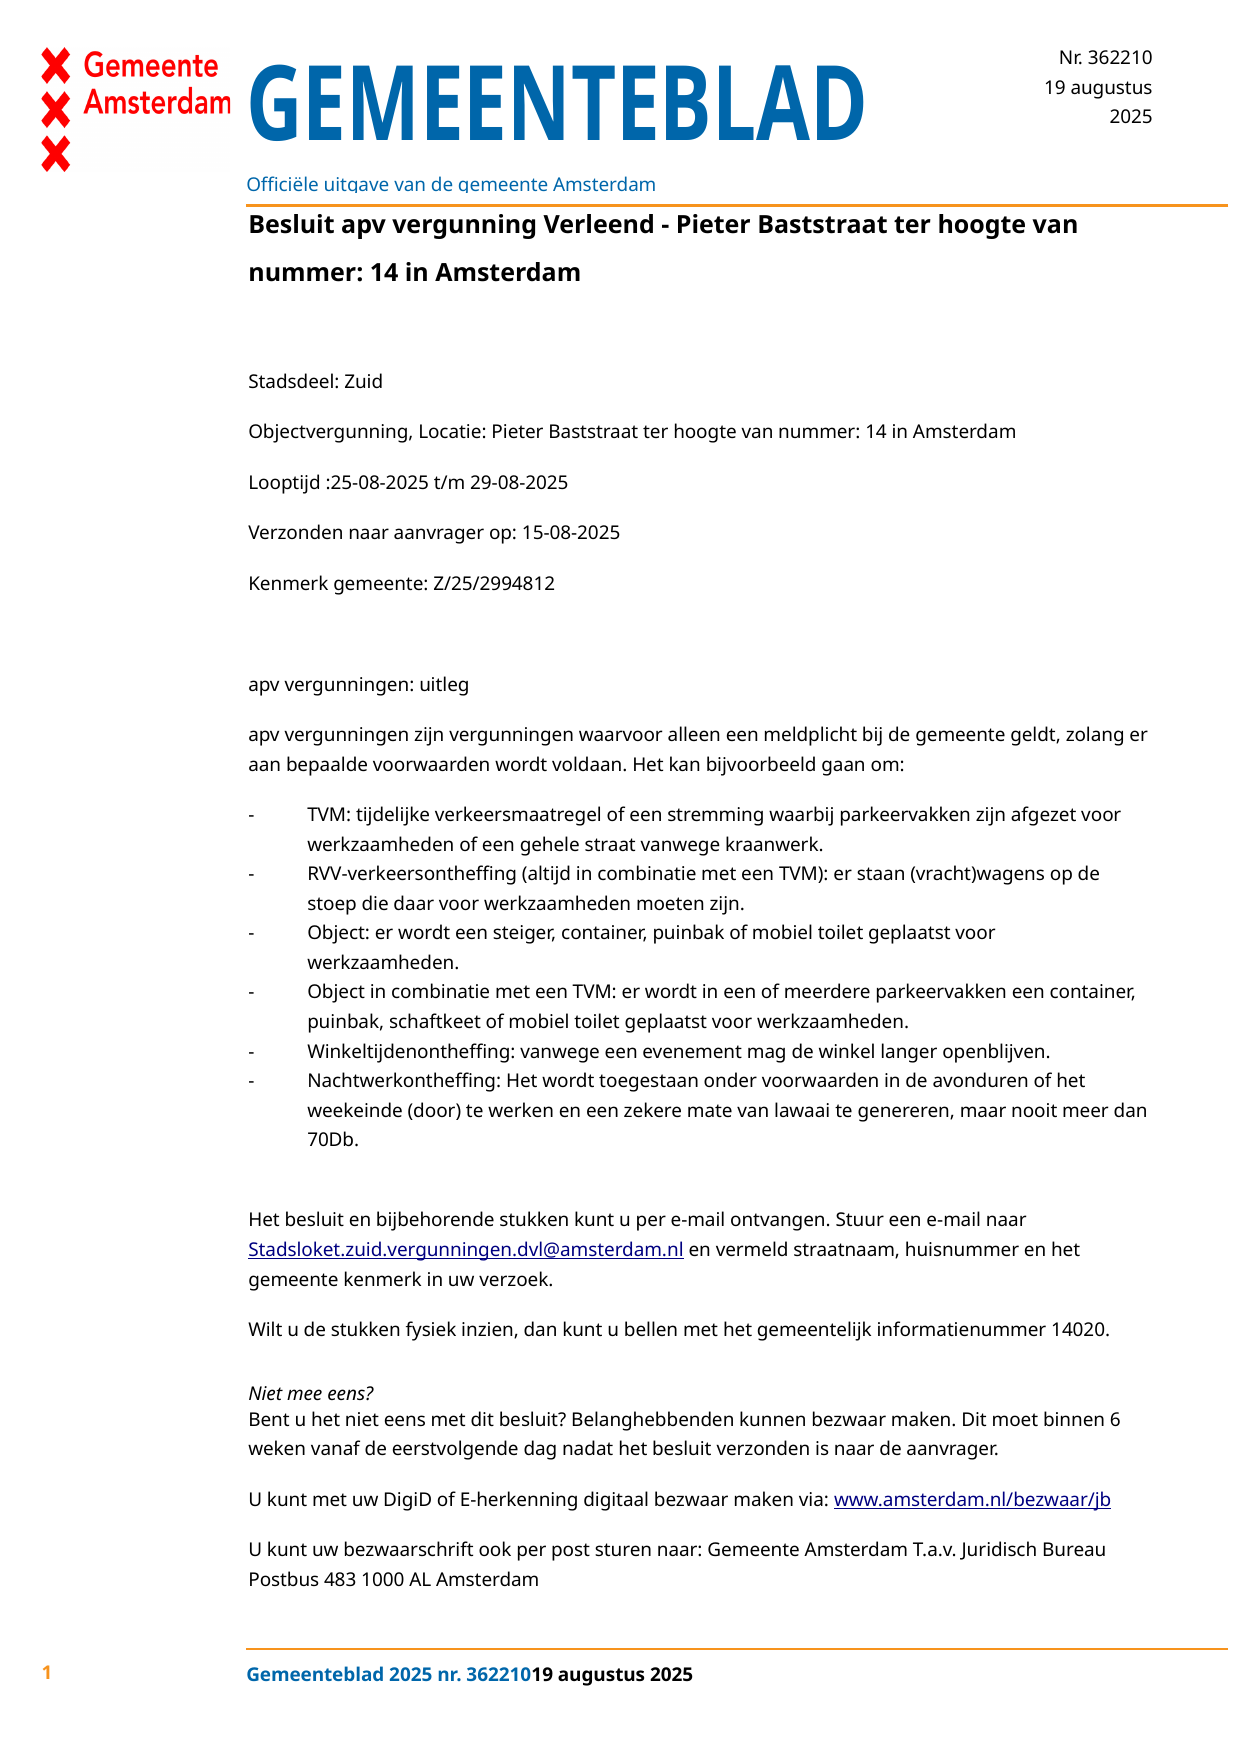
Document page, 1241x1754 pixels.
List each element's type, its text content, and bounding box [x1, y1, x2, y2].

text Wilt u de stukken fysiek inzien, dan kunt u bellen met het gemeentelijk informatienummer 14020. [248, 1316, 1152, 1342]
list Winkeltijdenontheffing: vanwege een evenement mag de winkel langer openblijven. [248, 1038, 1152, 1064]
list TVM: tijdelijke verkeersmaatregel of een stremming waarbij parkeervakken zijn afgezet voor werkzaamheden of een gehele straat vanwege kraanwerk. [248, 801, 1152, 857]
text Objectvergunning, Locatie: Pieter Baststraat ter hoogte van nummer: 14 in Amsterdam [248, 419, 1152, 444]
text apv vergunningen zijn vergunningen waarvoor alleen een meldplicht bij de gemeente geldt, zolang er aan bepaalde voorwaarden wordt voldaan. Het kan bijvoorbeeld gaan om: [248, 721, 1152, 777]
text apv vergunningen: uitleg [248, 671, 1152, 697]
list Object: er wordt een steiger, container, puinbak of mobiel toilet geplaatst voor werkzaamheden. [248, 919, 1152, 975]
list RVV-verkeersontheffing (altijd in combinatie met een TVM): er staan (vracht)wagens op de stoep die daar voor werkzaamheden moeten zijn. [248, 860, 1152, 916]
list Object in combinatie met een TVM: er wordt in een of meerdere parkeervakken een container, puinbak, schaftkeet of mobiel toilet geplaatst voor werkzaamheden. [248, 979, 1152, 1034]
text U kunt uw bezwaarschrift ook per post sturen naar: Gemeente Amsterdam T.a.v. Juridisch Bureau Postbus 483 1000 AL Amsterdam [248, 1536, 1152, 1592]
picture [41, 47, 231, 172]
text Kenmerk gemeente: Z/25/2994812 [248, 570, 1152, 596]
text Verzonden naar aanvrager op: 15-08-2025 [248, 519, 1152, 545]
text Looptijd :25-08-2025 t/m 29-08-2025 [248, 469, 1152, 495]
text Het besluit en bijbehorende stukken kunt u per e-mail ontvangen. Stuur een e-mail naar Stadsloket.zuid.vergunningen.dvl@amsterdam.nl en vermeld straatnaam, huisnummer en het gemeente kenmerk in uw verzoek. [248, 1207, 1152, 1292]
text Niet mee eens? [248, 1380, 1152, 1406]
text Besluit apv vergunning Verleend - Pieter Baststraat ter hoogte van nummer: 14 in Amsterdam [248, 207, 1152, 288]
text U kunt met uw DigiD of E-herkenning digitaal bezwaar maken via: www.amsterdam.nl/bezwaar/jb [248, 1486, 1152, 1512]
list Nachtwerkontheffing: Het wordt toegestaan onder voorwaarden in de avonduren of het weekeinde (door) te werken en een zekere mate van lawaai te genereren, maar nooit meer dan 70Db. [248, 1067, 1152, 1152]
text Bent u het niet eens met dit besluit? Belanghebbenden kunnen bezwaar maken. Dit moet binnen 6 weken vanaf de eerstvolgende dag nadat het besluit verzonden is naar de aanvrager. [248, 1406, 1152, 1461]
text Stadsdeel: Zuid [248, 368, 1152, 394]
